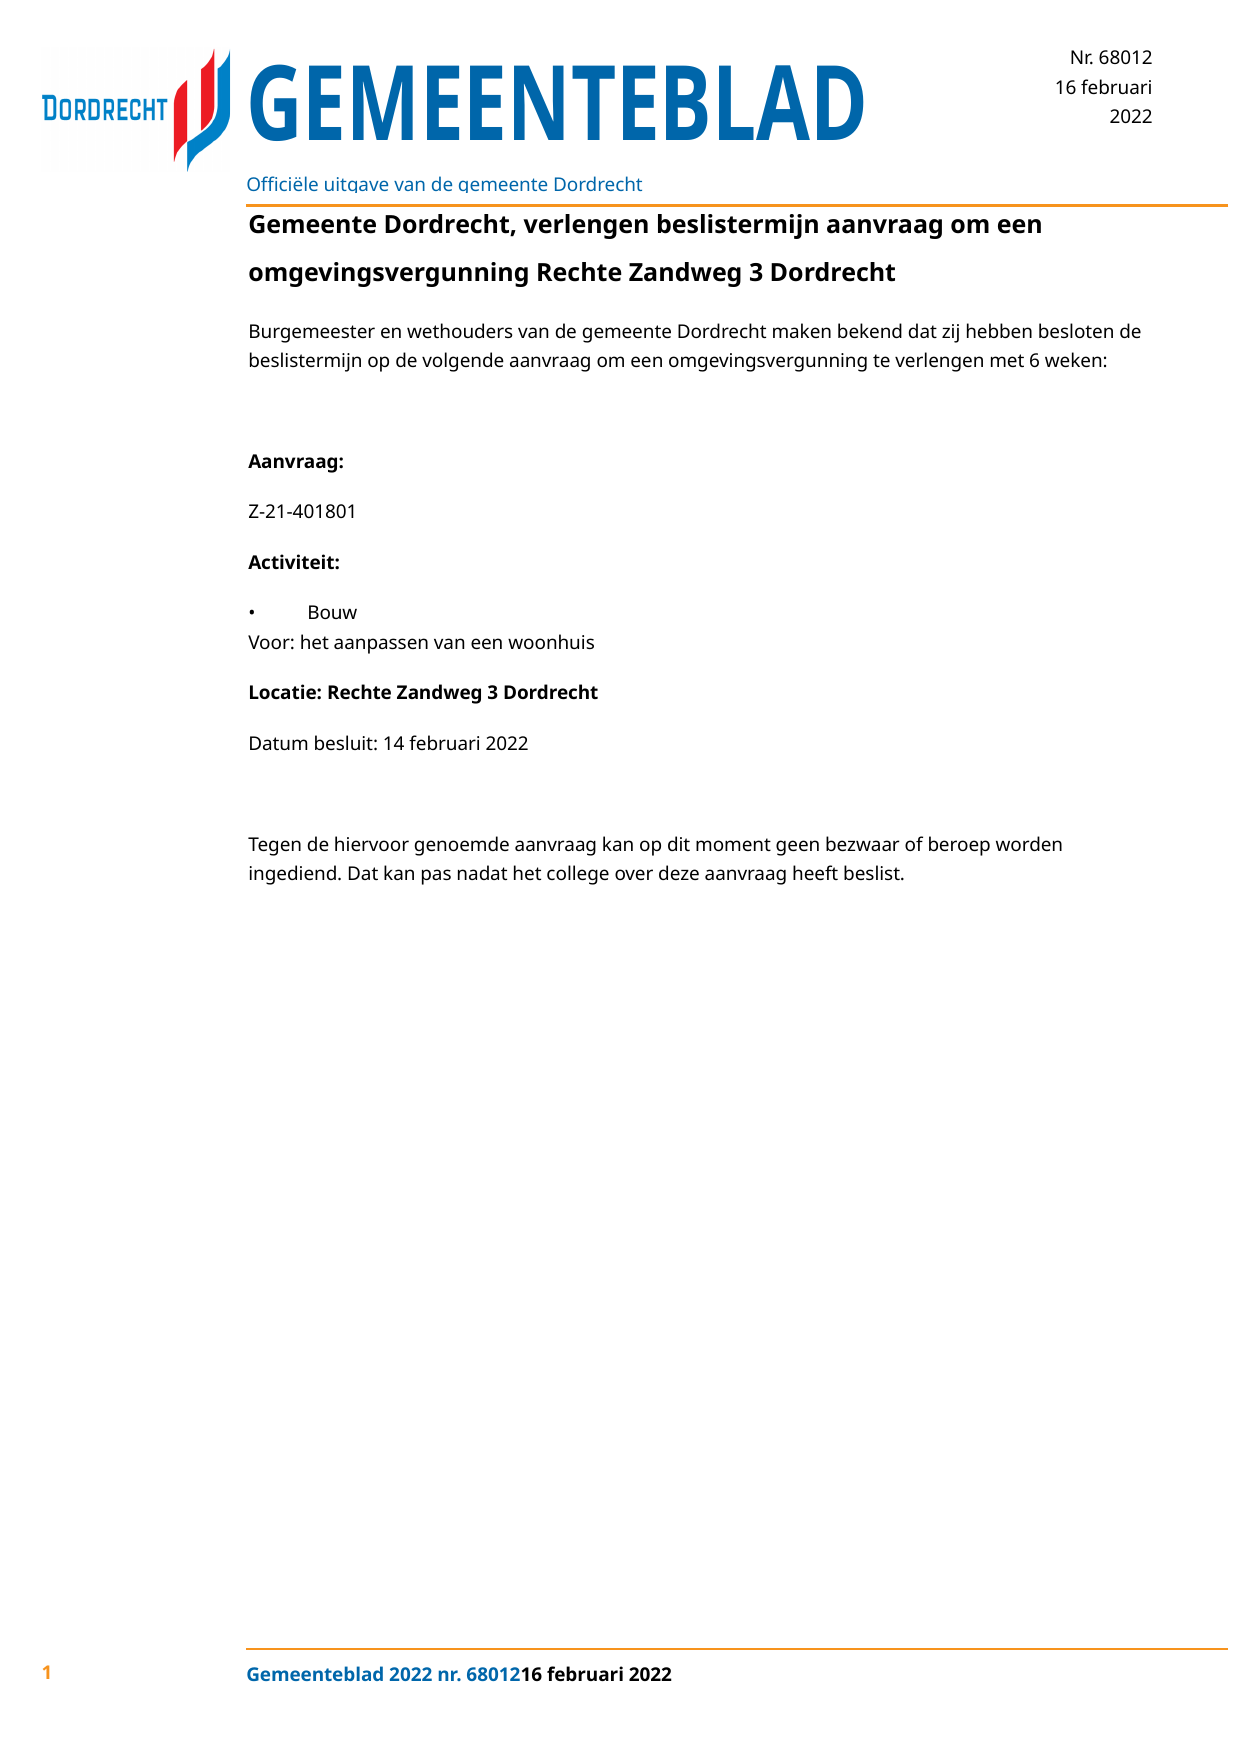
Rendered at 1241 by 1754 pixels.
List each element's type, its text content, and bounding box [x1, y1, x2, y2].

text Z-21-401801 [248, 499, 1152, 524]
text Aanvraag: [248, 448, 1152, 474]
text Activiteit: [248, 549, 1152, 575]
text Datum besluit: 14 februari 2022 [248, 730, 1152, 756]
text Tegen de hiervoor genoemde aanvraag kan op dit moment geen bezwaar of beroep worden ingediend. Dat kan pas nadat het college over deze aanvraag heeft beslist. [248, 831, 1152, 886]
text Gemeente Dordrecht, verlengen beslistermijn aanvraag om een omgevingsvergunning Rechte Zandweg 3 Dordrecht [248, 207, 1152, 288]
picture [41, 47, 231, 172]
text Burgemeester en wethouders van de gemeente Dordrecht maken bekend dat zij hebben besloten de beslistermijn op de volgende aanvraag om een omgevingsvergunning te verlengen met 6 weken: [248, 318, 1152, 373]
list Bouw [248, 599, 1152, 625]
text Voor: het aanpassen van een woonhuis [248, 629, 1152, 655]
text Locatie: Rechte Zandweg 3 Dordrecht [248, 679, 1152, 705]
